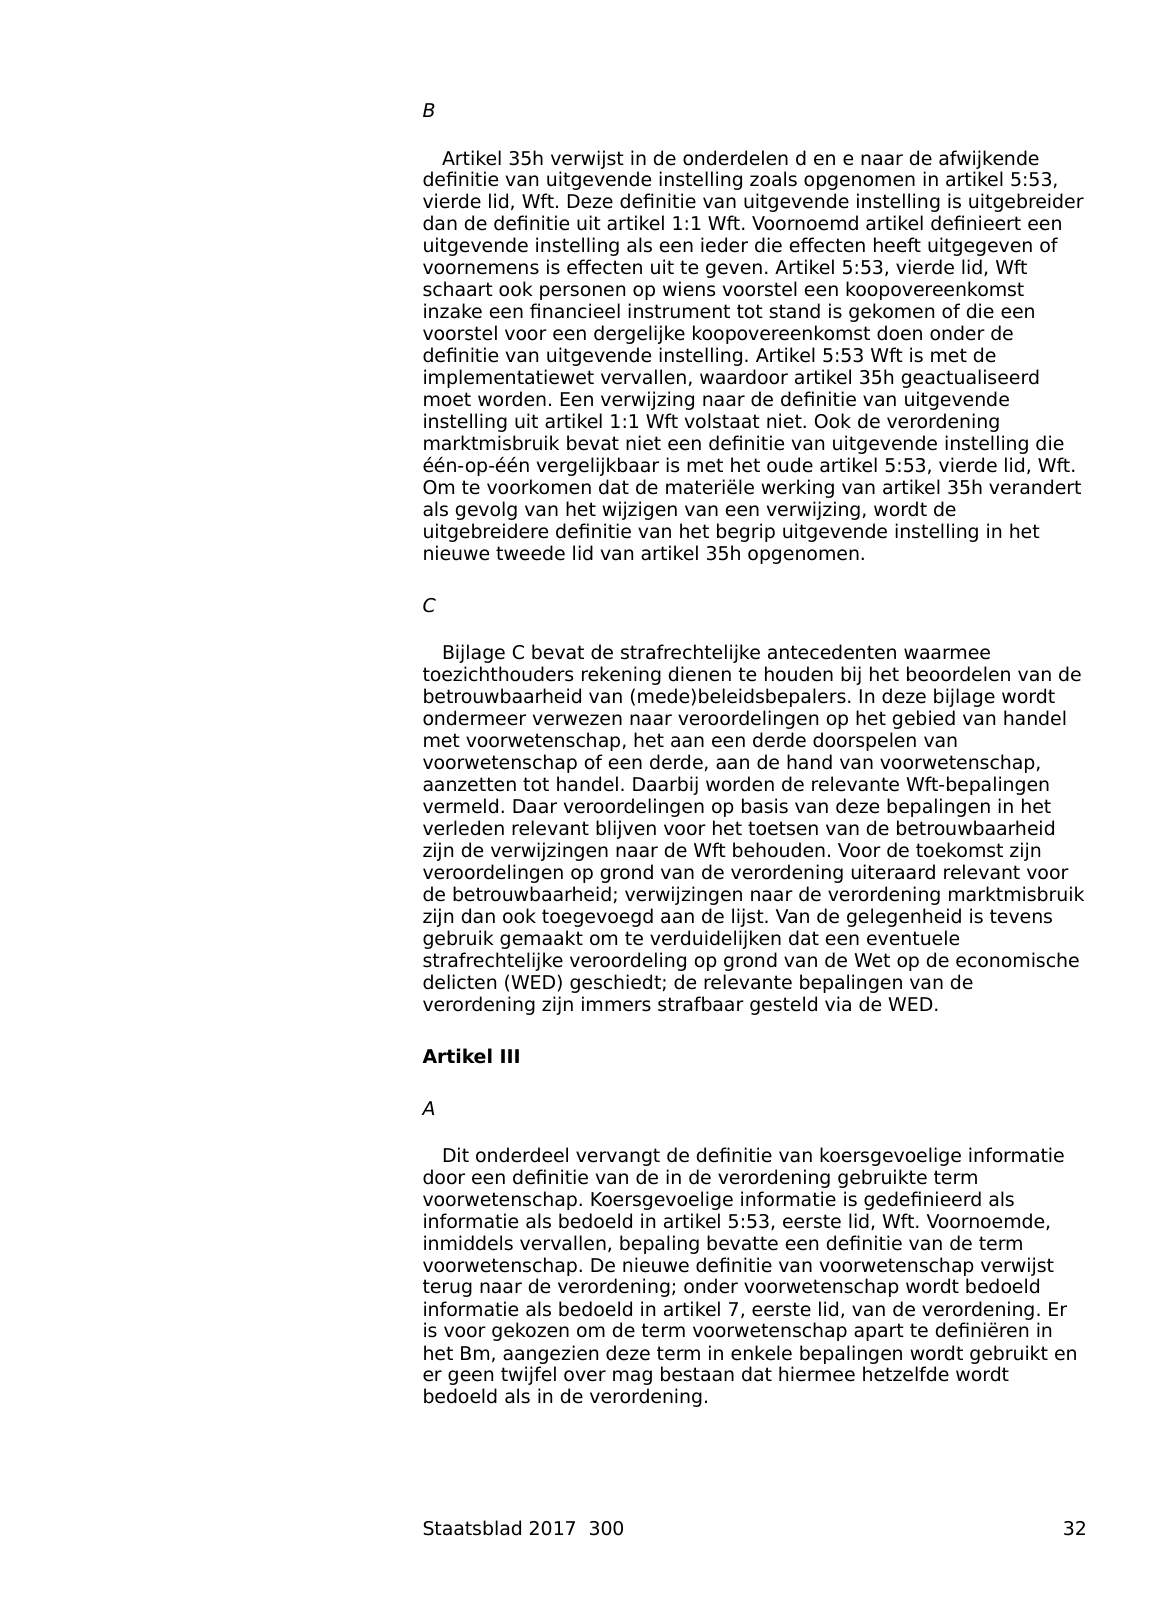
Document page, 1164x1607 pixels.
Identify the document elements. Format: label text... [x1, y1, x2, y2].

text Dit onderdeel vervangt de definitie van koersgevoelige informatie door een definitie van de in de verordening gebruikte term voorwetenschap. Koersgevoelige informatie is gedefinieerd als informatie als bedoeld in artikel 5:53, eerste lid, Wft. Voornoemde, inmiddels vervallen, bepaling bevatte een definitie van de term voorwetenschap. De nieuwe definitie van voorwetenschap verwijst terug naar de verordening; onder voorwetenschap wordt bedoeld informatie als bedoeld in artikel 7, eerste lid, van de verordening. Er is voor gekozen om de term voorwetenschap apart te definiëren in het Bm, aangezien deze term in enkele bepalingen wordt gebruikt en er geen twijfel over mag bestaan dat hiermee hetzelfde wordt bedoeld als in de verordening. [422, 1144, 1087, 1408]
subtitle C [422, 595, 1087, 617]
subtitle B [422, 100, 1087, 122]
text Bijlage C bevat de strafrechtelijke antecedenten waarmee toezichthouders rekening dienen te houden bij het beoordelen van de betrouwbaarheid van (mede)beleidsbepalers. In deze bijlage wordt ondermeer verwezen naar veroordelingen op het gebied van handel met voorwetenschap, het aan een derde doorspelen van voorwetenschap of een derde, aan de hand van voorwetenschap, aanzetten tot handel. Daarbij worden de relevante Wft-bepalingen vermeld. Daar veroordelingen op basis van deze bepalingen in het verleden relevant blijven voor het toetsen van de betrouwbaarheid zijn de verwijzingen naar de Wft behouden. Voor de toekomst zijn veroordelingen op grond van de verordening uiteraard relevant voor de betrouwbaarheid; verwijzingen naar de verordening marktmisbruik zijn dan ook toegevoegd aan de lijst. Van de gelegenheid is tevens gebruik gemaakt om te verduidelijken dat een eventuele strafrechtelijke veroordeling op grond van de Wet op de economische delicten (WED) geschiedt; de relevante bepalingen van de verordening zijn immers strafbaar gesteld via de WED. [422, 642, 1087, 1016]
subtitle A [422, 1098, 1087, 1119]
subtitle Artikel III [422, 1046, 1087, 1068]
text Artikel 35h verwijst in de onderdelen d en e naar de afwijkende definitie van uitgevende instelling zoals opgenomen in artikel 5:53, vierde lid, Wft. Deze definitie van uitgevende instelling is uitgebreider dan de definitie uit artikel 1:1 Wft. Voornoemd artikel definieert een uitgevende instelling als een ieder die effecten heeft uitgegeven of voornemens is effecten uit te geven. Artikel 5:53, vierde lid, Wft schaart ook personen op wiens voorstel een koopovereenkomst inzake een financieel instrument tot stand is gekomen of die een voorstel voor een dergelijke koopovereenkomst doen onder de definitie van uitgevende instelling. Artikel 5:53 Wft is met de implementatiewet vervallen, waardoor artikel 35h geactualiseerd moet worden. Een verwijzing naar de definitie van uitgevende instelling uit artikel 1:1 Wft volstaat niet. Ook de verordening marktmisbruik bevat niet een definitie van uitgevende instelling die één-op-één vergelijkbaar is met het oude artikel 5:53, vierde lid, Wft. Om te voorkomen dat de materiële werking van artikel 35h verandert als gevolg van het wijzigen van een verwijzing, wordt de uitgebreidere definitie van het begrip uitgevende instelling in het nieuwe tweede lid van artikel 35h opgenomen. [422, 147, 1087, 565]
